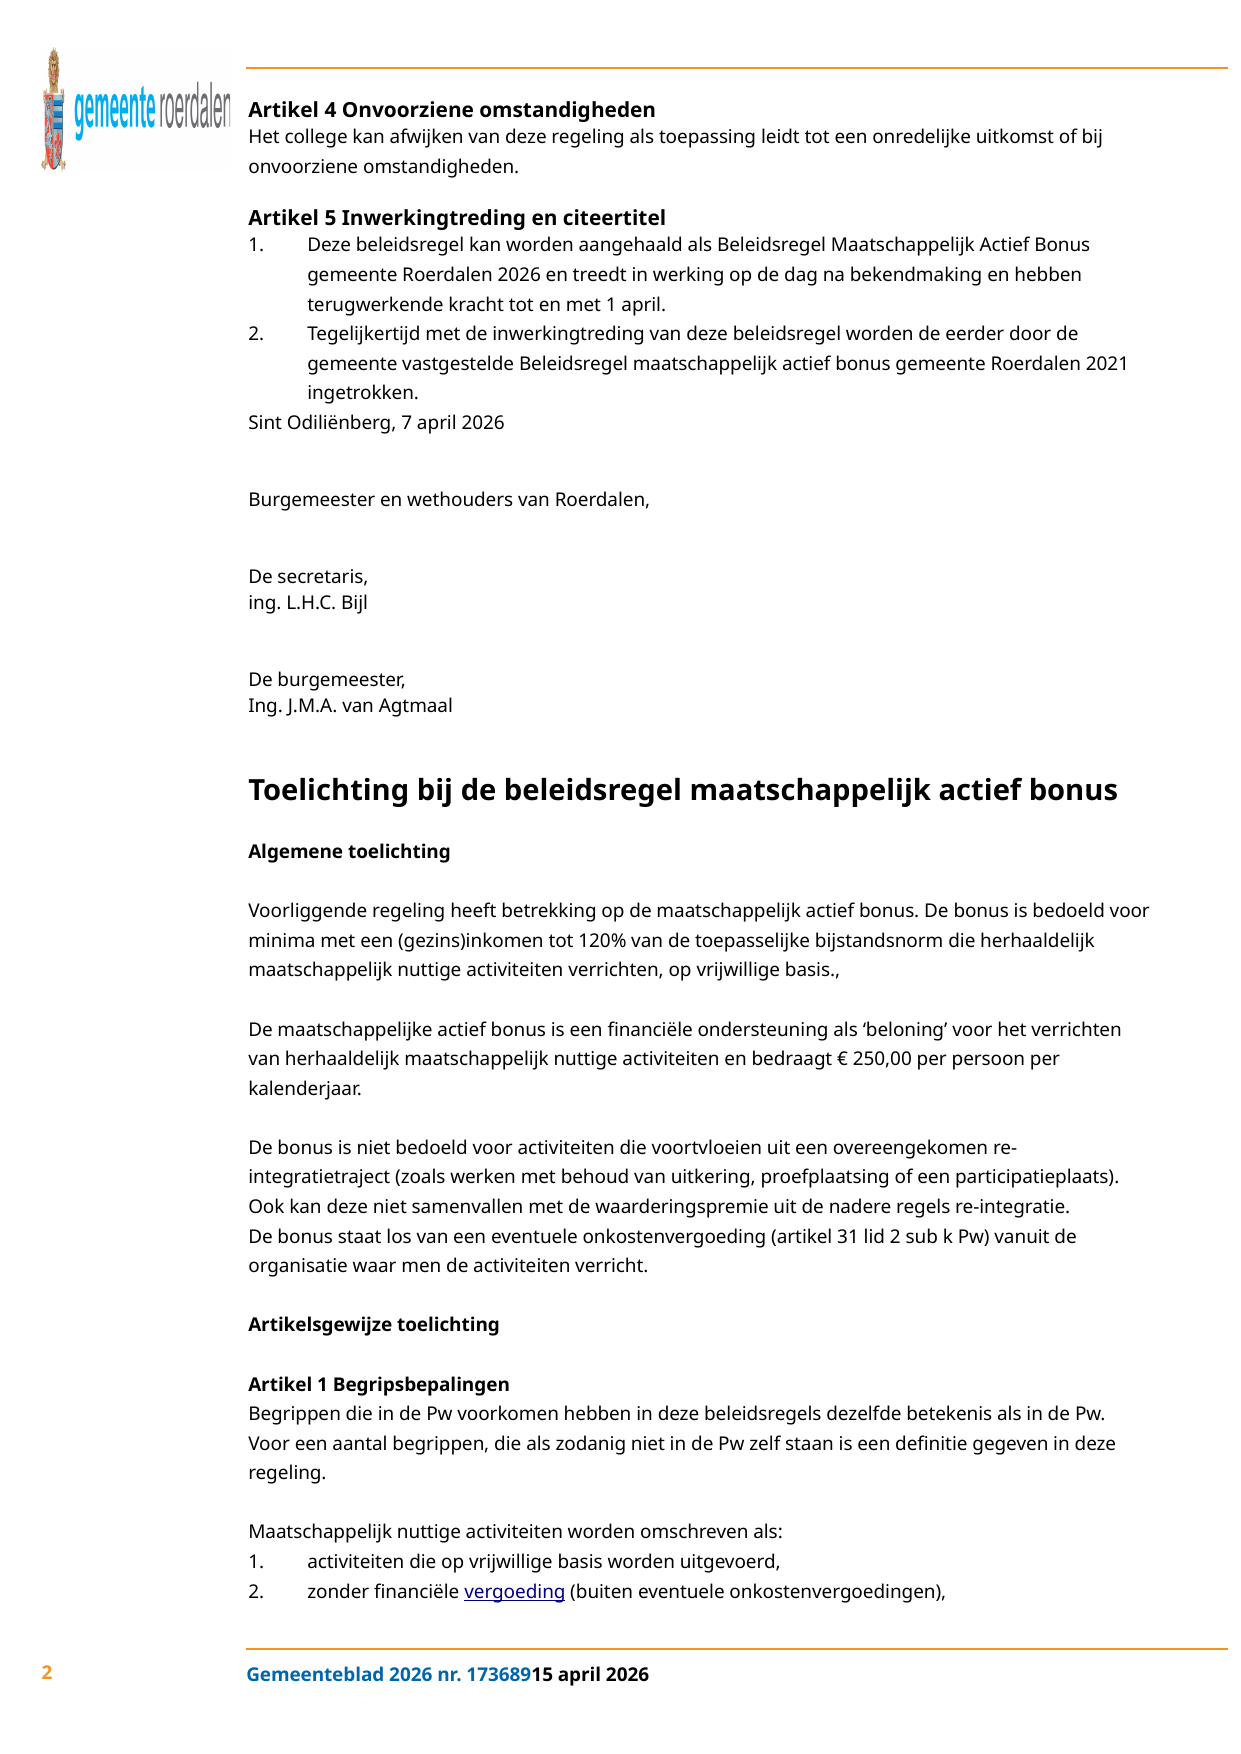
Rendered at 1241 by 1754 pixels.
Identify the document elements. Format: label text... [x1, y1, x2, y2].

text Sint Odiliënberg, 7 april 2026 [248, 409, 1152, 435]
text Artikel 4 Onvoorziene omstandigheden [248, 95, 1152, 123]
text De burgemeester, [248, 666, 1152, 692]
text De bonus staat los van een eventuele onkostenvergoeding (artikel 31 lid 2 sub k Pw) vanuit de organisatie waar men de activiteiten verricht. [248, 1223, 1152, 1278]
text De secretaris, [248, 563, 1152, 589]
text Artikelsgewijze toelichting [248, 1312, 1152, 1337]
list Tegelijkertijd met de inwerkingtreding van deze beleidsregel worden de eerder door de gemeente vastgestelde Beleidsregel maatschappelijk actief bonus gemeente Roerdalen 2021 ingetrokken. [248, 320, 1152, 405]
text De maatschappelijke actief bonus is een financiële ondersteuning als ‘beloning’ voor het verrichten van herhaaldelijk maatschappelijk nuttige activiteiten en bedraagt € 250,00 per persoon per kalenderjaar. [248, 1016, 1152, 1101]
text Ing. J.M.A. van Agtmaal [248, 692, 1152, 718]
text De bonus is niet bedoeld voor activiteiten die voortvloeien uit een overeengekomen re-integratietraject (zoals werken met behoud van uitkering, proefplaatsing of een participatieplaats). Ook kan deze niet samenvallen met de waarderingspremie uit de nadere regels re-integratie. [248, 1134, 1152, 1219]
text Begrippen die in de Pw voorkomen hebben in deze beleidsregels dezelfde betekenis als in de Pw. Voor een aantal begrippen, die als zodanig niet in de Pw zelf staan is een definitie gegeven in deze regeling. [248, 1400, 1152, 1485]
text ing. L.H.C. Bijl [248, 589, 1152, 615]
picture [41, 47, 231, 172]
text Toelichting bij de beleidsregel maatschappelijk actief bonus [248, 769, 1152, 809]
text Burgemeester en wethouders van Roerdalen, [248, 486, 1152, 512]
text Algemene toelichting [248, 838, 1152, 864]
list Deze beleidsregel kan worden aangehaald als Beleidsregel Maatschappelijk Actief Bonus gemeente Roerdalen 2026 en treedt in werking op de dag na bekendmaking en hebben terugwerkende kracht tot en met 1 april. [248, 232, 1152, 317]
list zonder financiële vergoeding (buiten eventuele onkostenvergoedingen), [248, 1578, 1152, 1603]
text Artikel 5 Inwerkingtreding en citeertitel [248, 203, 1152, 232]
text Maatschappelijk nuttige activiteiten worden omschreven als: [248, 1519, 1152, 1544]
list activiteiten die op vrijwillige basis worden uitgevoerd, [248, 1548, 1152, 1574]
text Artikel 1 Begripsbepalingen [248, 1371, 1152, 1396]
text Het college kan afwijken van deze regeling als toepassing leidt tot een onredelijke uitkomst of bij onvoorziene omstandigheden. [248, 123, 1152, 178]
text Voorliggende regeling heeft betrekking op de maatschappelijk actief bonus. De bonus is bedoeld voor minima met een (gezins)inkomen tot 120% van de toepasselijke bijstandsnorm die herhaaldelijk maatschappelijk nuttige activiteiten verrichten, op vrijwillige basis., [248, 897, 1152, 982]
